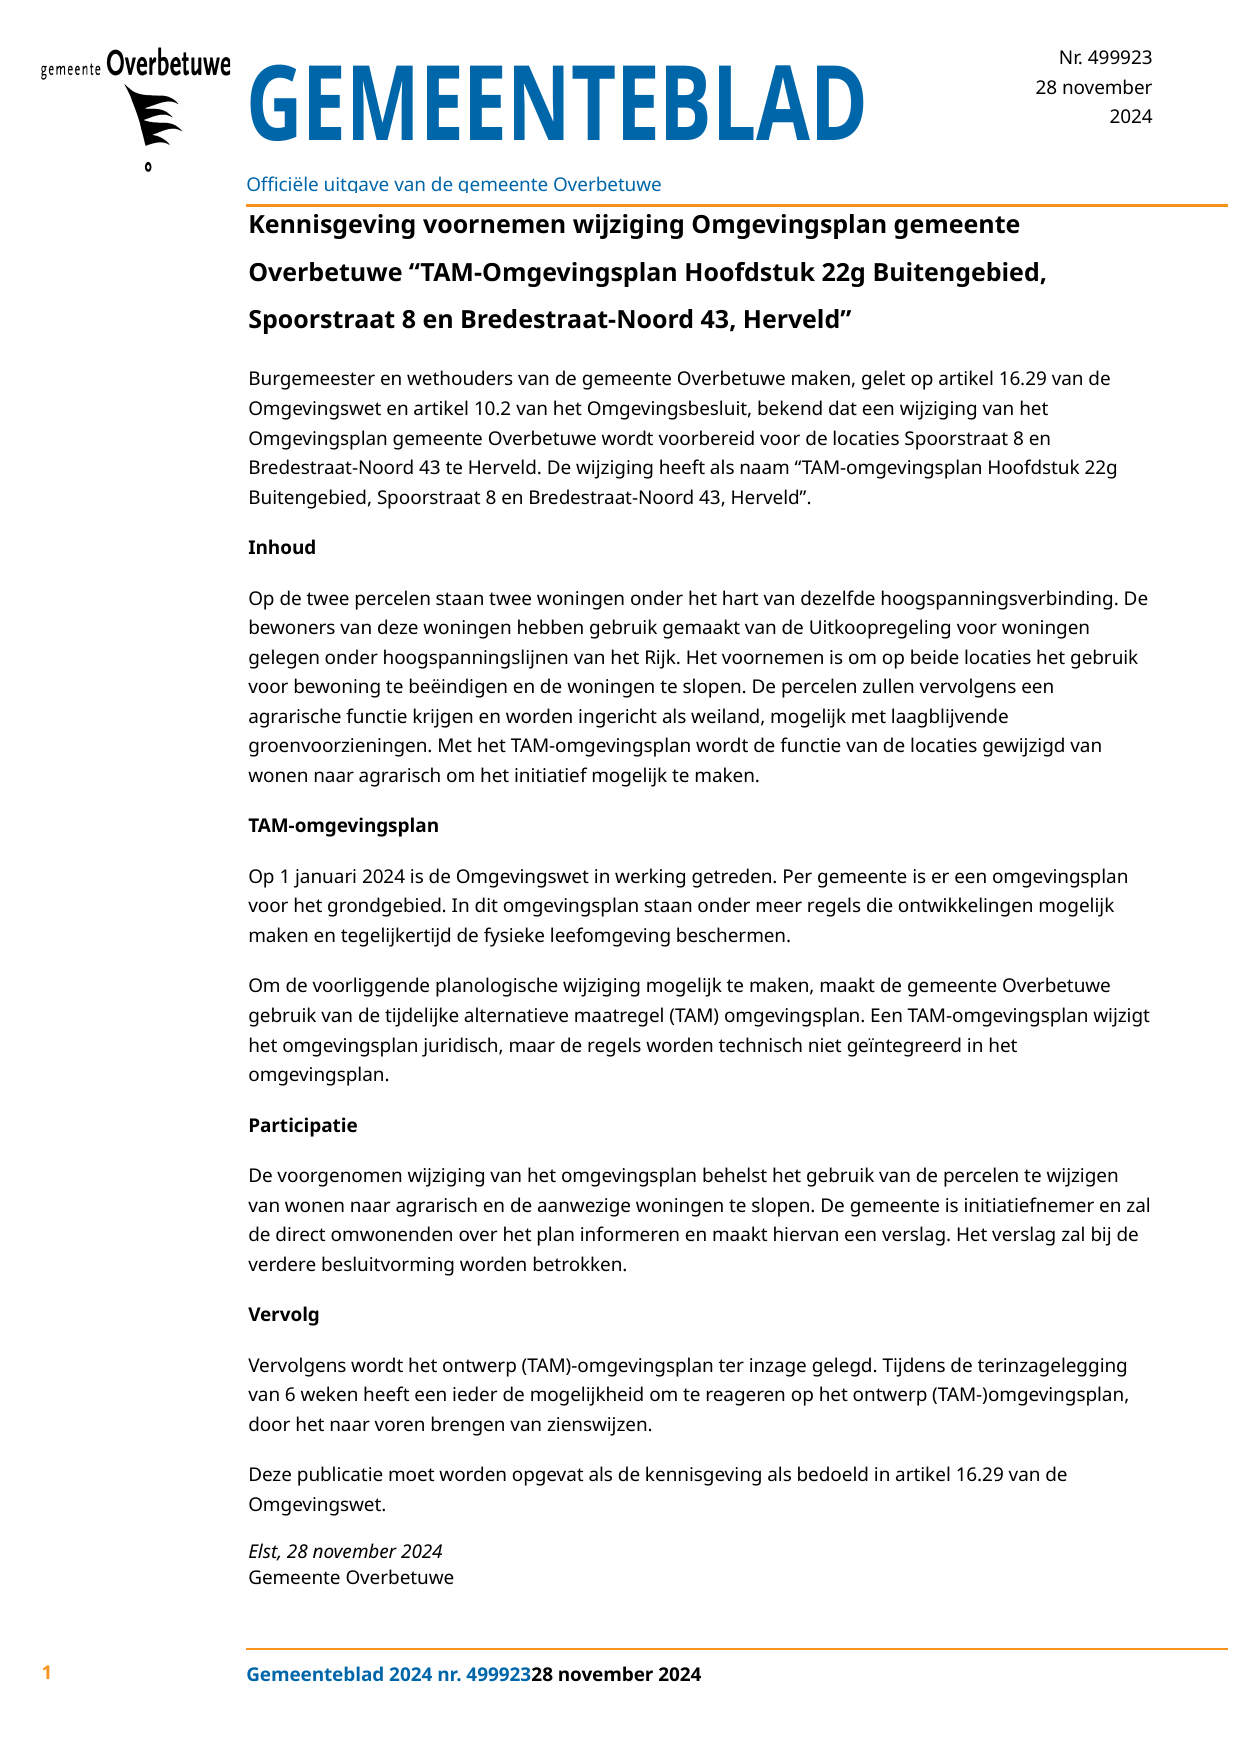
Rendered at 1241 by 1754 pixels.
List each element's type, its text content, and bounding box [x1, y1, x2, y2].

picture [41, 47, 231, 172]
text Op de twee percelen staan twee woningen onder het hart van dezelfde hoogspanningsverbinding. De bewoners van deze woningen hebben gebruik gemaakt van de Uitkoopregeling voor woningen gelegen onder hoogspanningslijnen van het Rijk. Het voornemen is om op beide locaties het gebruik voor bewoning te beëindigen en de woningen te slopen. De percelen zullen vervolgens een agrarische functie krijgen en worden ingericht als weiland, mogelijk met laagblijvende groenvoorzieningen. Met het TAM-omgevingsplan wordt de functie van de locaties gewijzigd van wonen naar agrarisch om het initiatief mogelijk te maken. [248, 585, 1152, 788]
text Om de voorliggende planologische wijziging mogelijk te maken, maakt de gemeente Overbetuwe gebruik van de tijdelijke alternatieve maatregel (TAM) omgevingsplan. Een TAM-omgevingsplan wijzigt het omgevingsplan juridisch, maar de regels worden technisch niet geïntegreerd in het omgevingsplan. [248, 973, 1152, 1087]
text Burgemeester en wethouders van de gemeente Overbetuwe maken, gelet op artikel 16.29 van de Omgevingswet en artikel 10.2 van het Omgevingsbesluit, bekend dat een wijziging van het Omgevingsplan gemeente Overbetuwe wordt voorbereid voor de locaties Spoorstraat 8 en Bredestraat-Noord 43 te Herveld. De wijziging heeft als naam “TAM-omgevingsplan Hoofdstuk 22g Buitengebied, Spoorstraat 8 en Bredestraat-Noord 43, Herveld”. [248, 366, 1152, 509]
text Vervolgens wordt het ontwerp (TAM)-omgevingsplan ter inzage gelegd. Tijdens de terinzagelegging van 6 weken heeft een ieder de mogelijkheid om te reageren op het ontwerp (TAM-)omgevingsplan, door het naar voren brengen van zienswijzen. [248, 1352, 1152, 1437]
text Vervolg [248, 1301, 1152, 1327]
text Gemeente Overbetuwe [248, 1564, 1152, 1590]
text Op 1 januari 2024 is de Omgevingswet in werking getreden. Per gemeente is er een omgevingsplan voor het grondgebied. In dit omgevingsplan staan onder meer regels die ontwikkelingen mogelijk maken en tegelijkertijd de fysieke leefomgeving beschermen. [248, 863, 1152, 948]
text Participatie [248, 1112, 1152, 1137]
text Inhoud [248, 534, 1152, 560]
text TAM-omgevingsplan [248, 813, 1152, 838]
text De voorgenomen wijziging van het omgevingsplan behelst het gebruik van de percelen te wijzigen van wonen naar agrarisch en de aanwezige woningen te slopen. De gemeente is initiatiefnemer en zal de direct omwonenden over het plan informeren en maakt hiervan een verslag. Het verslag zal bij de verdere besluitvorming worden betrokken. [248, 1162, 1152, 1277]
text Elst, 28 november 2024 [248, 1539, 1152, 1564]
text Deze publicatie moet worden opgevat als de kennisgeving als bedoeld in artikel 16.29 van de Omgevingswet. [248, 1461, 1152, 1517]
text Kennisgeving voornemen wijziging Omgevingsplan gemeente Overbetuwe “TAM-Omgevingsplan Hoofdstuk 22g Buitengebied, Spoorstraat 8 en Bredestraat-Noord 43, Herveld” [248, 207, 1152, 336]
